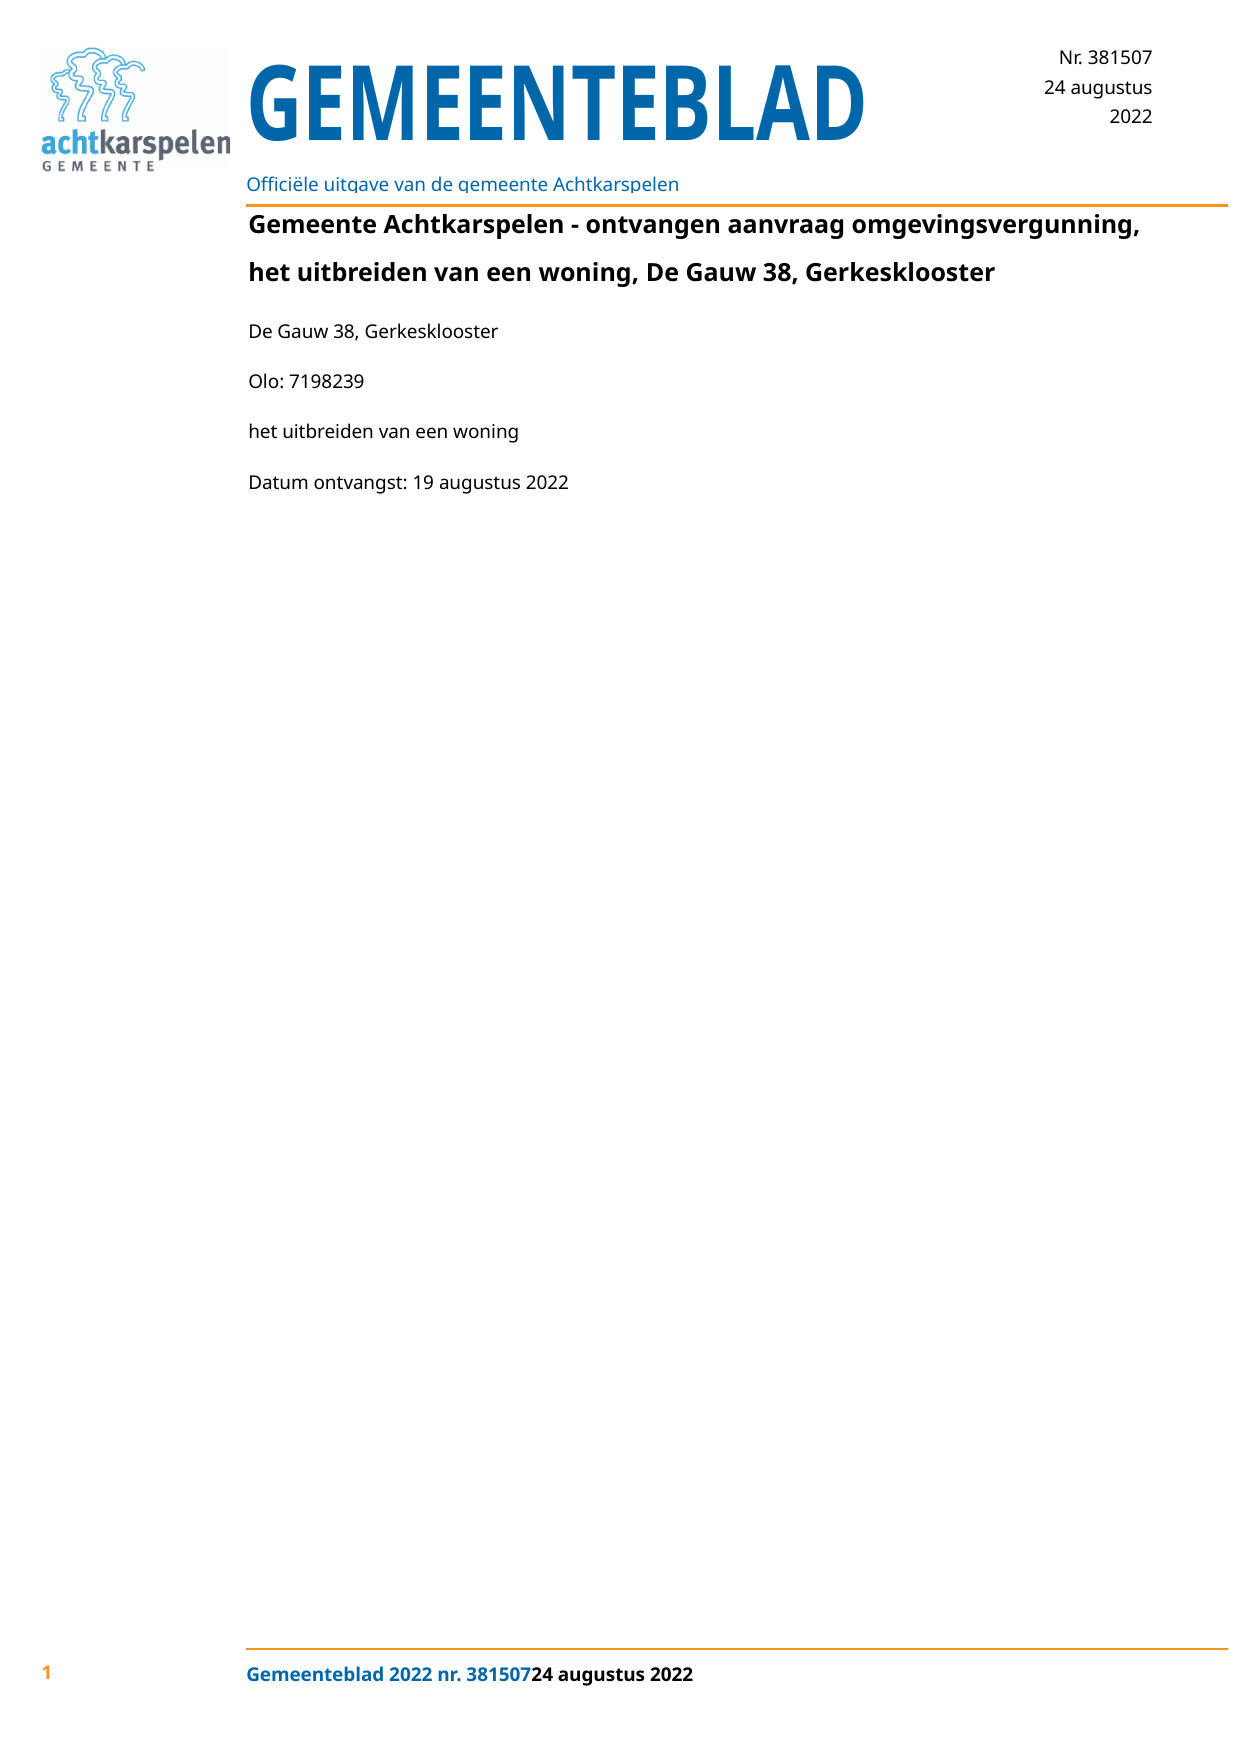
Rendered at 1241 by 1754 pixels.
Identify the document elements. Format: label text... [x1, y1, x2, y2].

picture [41, 47, 231, 172]
text De Gauw 38, Gerkesklooster [248, 318, 1152, 344]
text Olo: 7198239 [248, 368, 1152, 394]
text het uitbreiden van een woning [248, 419, 1152, 444]
text Datum ontvangst: 19 augustus 2022 [248, 469, 1152, 495]
text Gemeente Achtkarspelen - ontvangen aanvraag omgevingsvergunning, het uitbreiden van een woning, De Gauw 38, Gerkesklooster [248, 207, 1152, 288]
